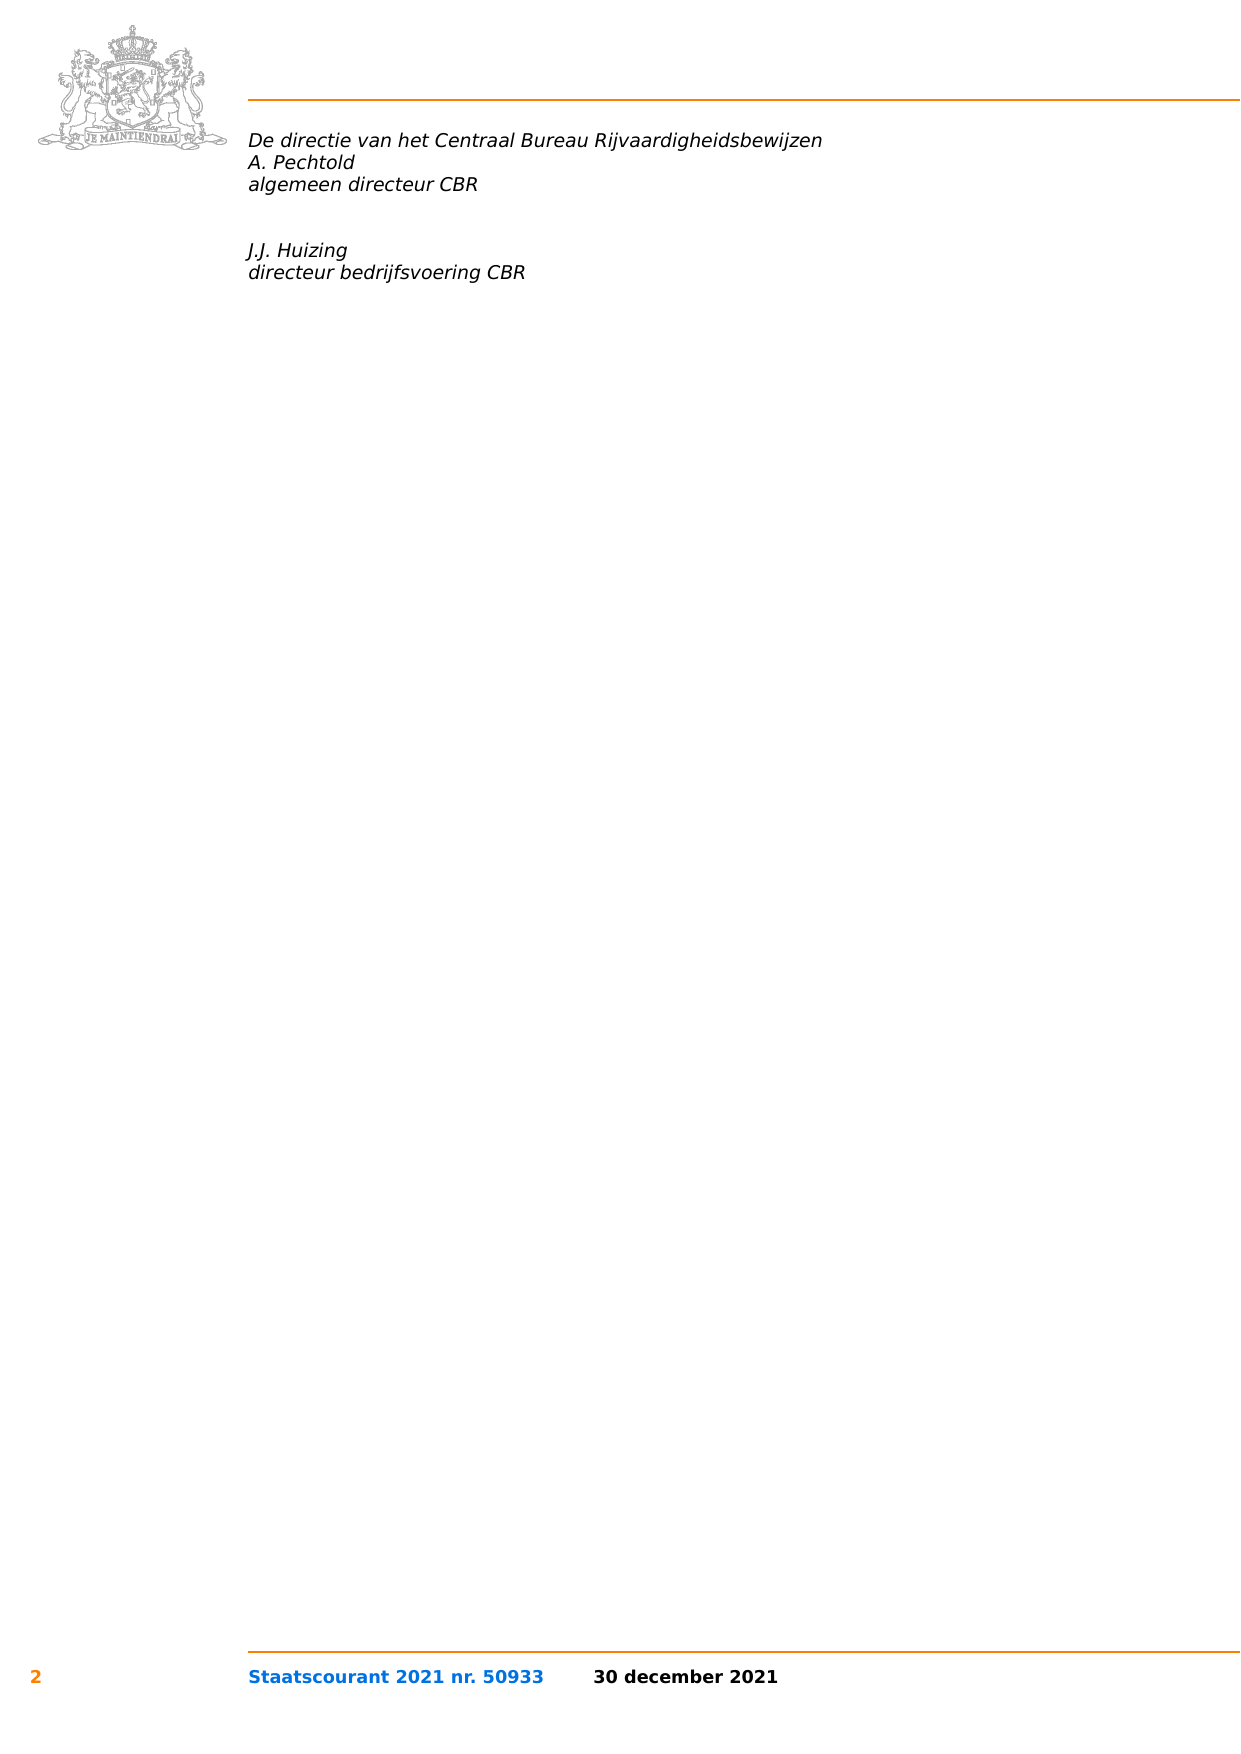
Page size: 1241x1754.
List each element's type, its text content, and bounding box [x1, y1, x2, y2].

picture [38, 25, 227, 150]
text J.J. Huizing directeur bedrijfsvoering CBR [248, 218, 1163, 284]
text De directie van het Centraal Bureau Rijvaardigheidsbewijzen A. Pechtold algemeen directeur CBR [248, 130, 1163, 196]
